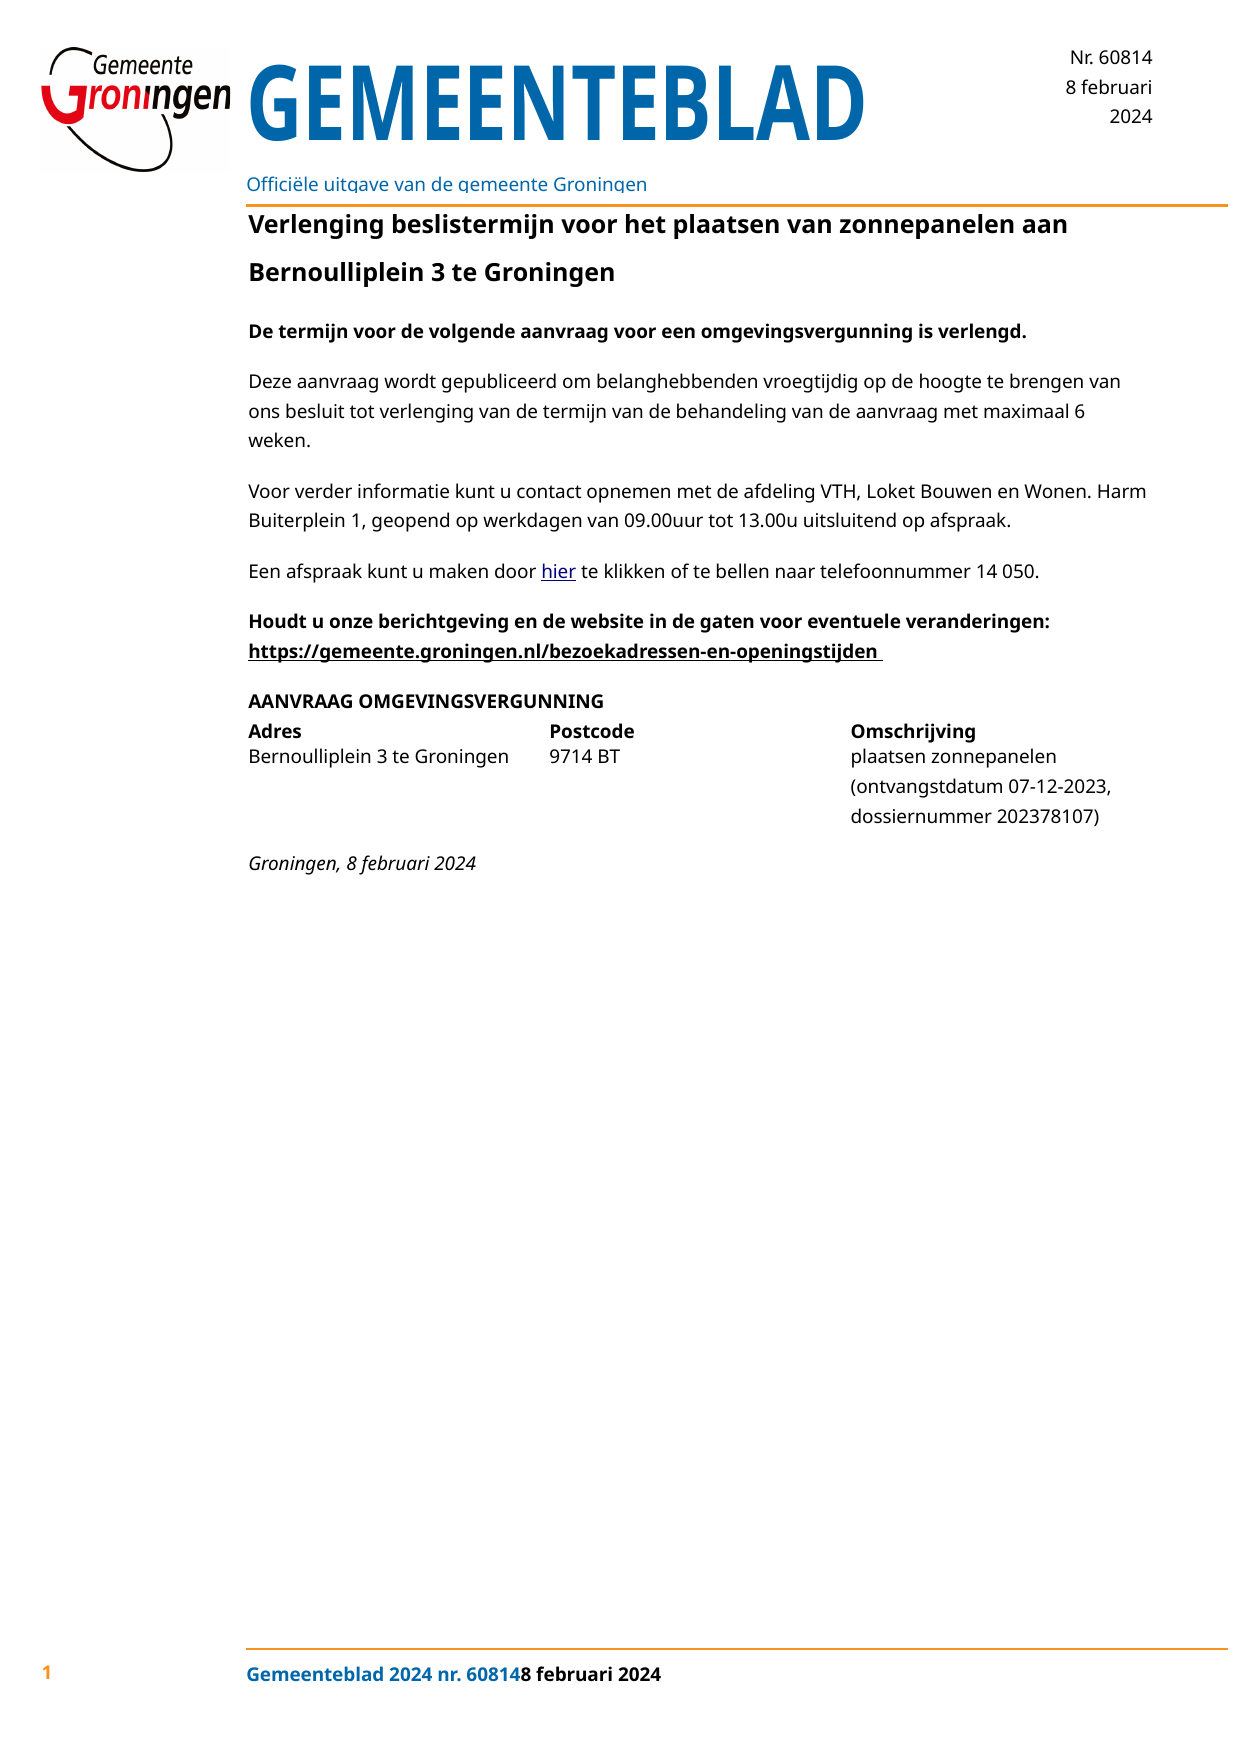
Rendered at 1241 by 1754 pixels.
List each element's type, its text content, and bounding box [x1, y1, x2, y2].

table_header Postcode [549, 718, 850, 744]
picture [41, 47, 231, 172]
text Groningen, 8 februari 2024 [248, 850, 1152, 876]
table_cell Bernoulliplein 3 te Groningen [248, 744, 549, 829]
text Voor verder informatie kunt u contact opnemen met de afdeling VTH, Loket Bouwen en Wonen. Harm Buiterplein 1, geopend op werkdagen van 09.00uur tot 13.00u uitsluitend op afspraak. [248, 478, 1152, 533]
table_header Omschrijving [850, 718, 1152, 744]
text Houdt u onze berichtgeving en de website in de gaten voor eventuele veranderingen: https://gemeente.groningen.nl/bezoekadressen-en-openingstijden [248, 608, 1152, 664]
table_cell plaatsen zonnepanelen (ontvangstdatum 07-12-2023, dossiernummer 202378107) [850, 744, 1152, 829]
text Een afspraak kunt u maken door hier te klikken of te bellen naar telefoonnummer 14 050. [248, 558, 1152, 584]
text AANVRAAG OMGEVINGSVERGUNNING [248, 688, 1152, 714]
text Deze aanvraag wordt gepubliceerd om belanghebbenden vroegtijdig op de hoogte te brengen van ons besluit tot verlenging van de termijn van de behandeling van de aanvraag met maximaal 6 weken. [248, 368, 1152, 453]
table_header Adres [248, 718, 549, 744]
text Verlenging beslistermijn voor het plaatsen van zonnepanelen aan Bernoulliplein 3 te Groningen [248, 207, 1152, 288]
text De termijn voor de volgende aanvraag voor een omgevingsvergunning is verlengd. [248, 318, 1152, 344]
table_cell 9714 BT [549, 744, 850, 829]
